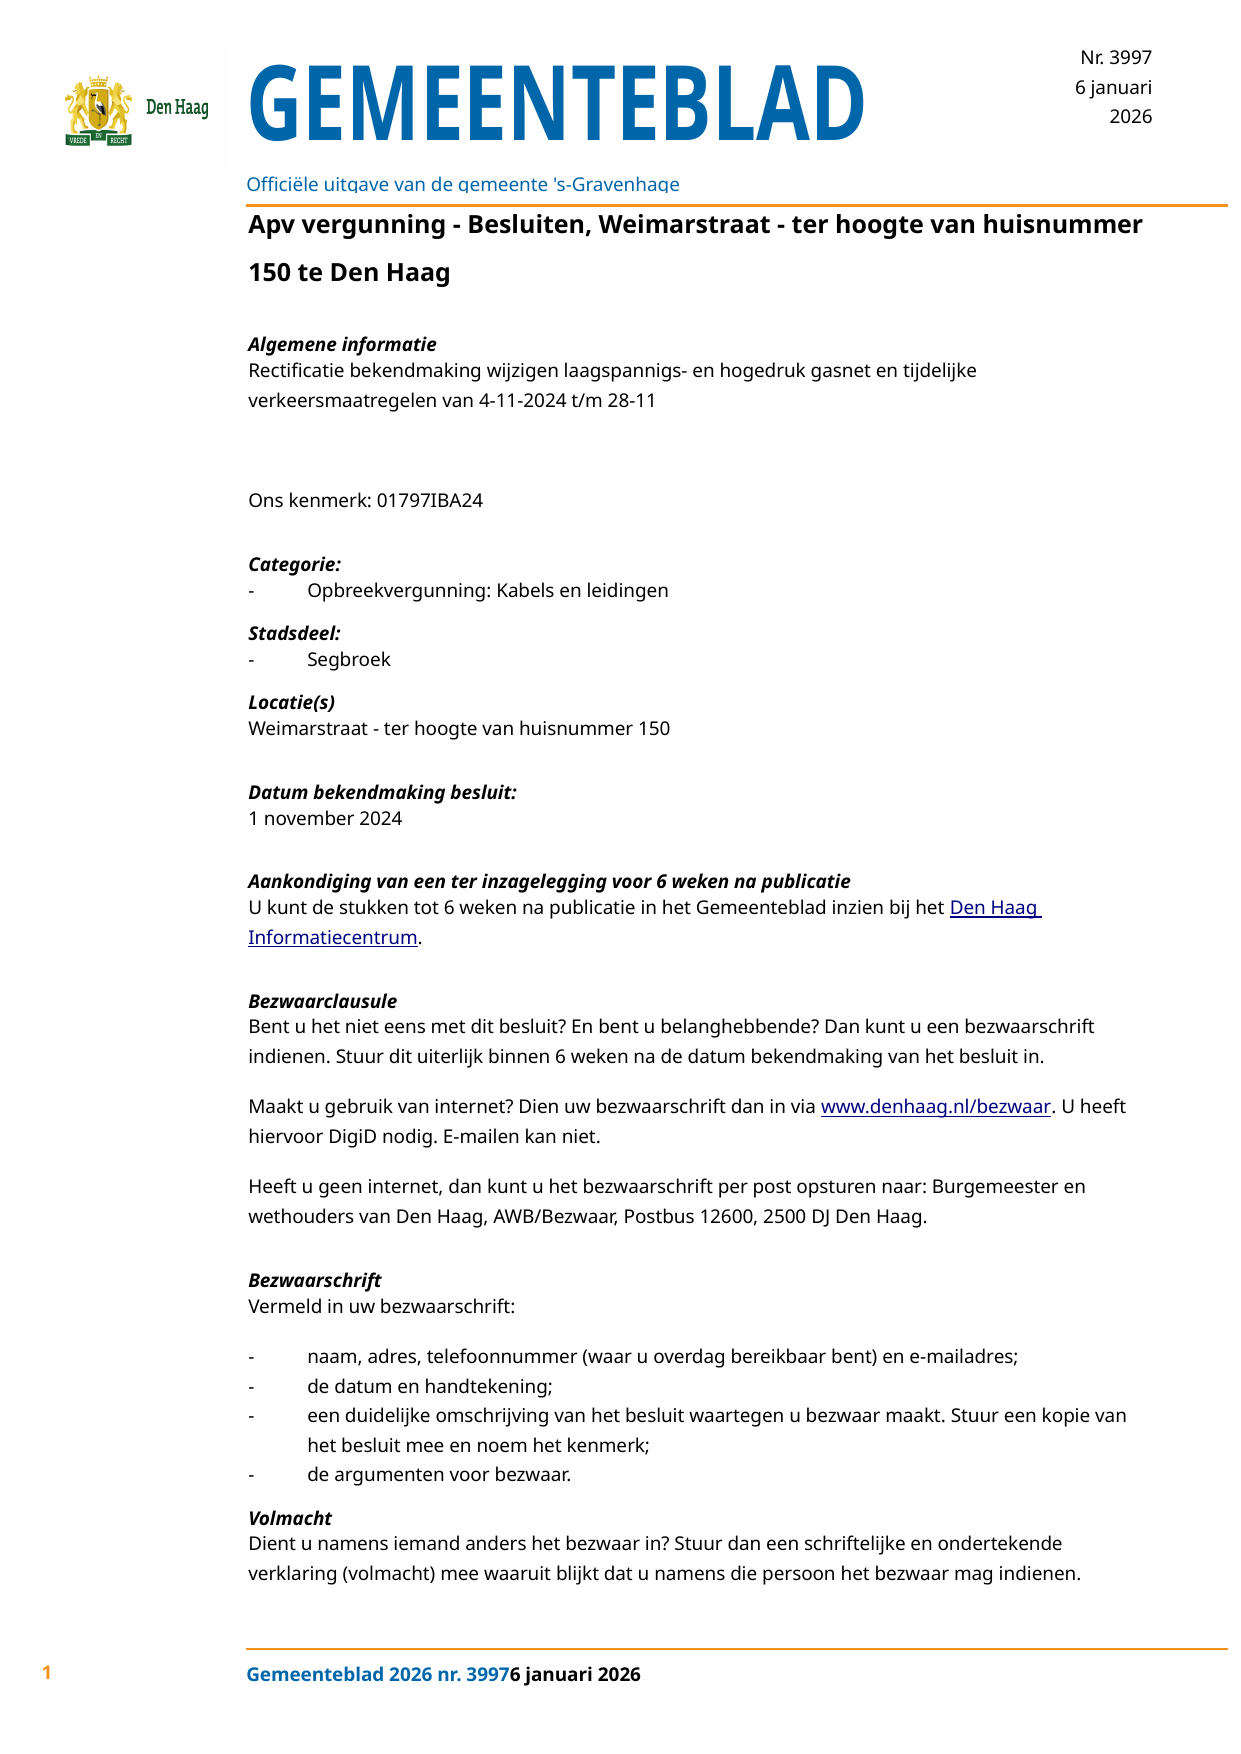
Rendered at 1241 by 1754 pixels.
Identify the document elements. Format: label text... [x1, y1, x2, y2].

list naam, adres, telefoonnummer (waar u overdag bereikbaar bent) en e-mailadres; [248, 1343, 1152, 1369]
text Stadsdeel: [248, 620, 1152, 646]
text Apv vergunning - Besluiten, Weimarstraat - ter hoogte van huisnummer 150 te Den Haag [248, 207, 1152, 288]
picture [41, 47, 231, 172]
text Heeft u geen internet, dan kunt u het bezwaarschrift per post opsturen naar: Burgemeester en wethouders van Den Haag, AWB/Bezwaar, Postbus 12600, 2500 DJ Den Haag. [248, 1174, 1152, 1229]
list Opbreekvergunning: Kabels en leidingen [248, 577, 1152, 603]
list de datum en handtekening; [248, 1373, 1152, 1399]
text Bezwaarclausule [248, 988, 1152, 1014]
text Rectificatie bekendmaking wijzigen laagspannigs- en hogedruk gasnet en tijdelijke verkeersmaatregelen van 4-11-2024 t/m 28-11 [248, 357, 1152, 412]
text 1 november 2024 [248, 805, 1152, 830]
text Bezwaarschrift [248, 1267, 1152, 1293]
text Weimarstraat - ter hoogte van huisnummer 150 [248, 715, 1152, 741]
text Aankondiging van een ter inzagelegging voor 6 weken na publicatie [248, 869, 1152, 894]
text Locatie(s) [248, 689, 1152, 715]
text Datum bekendmaking besluit: [248, 779, 1152, 805]
text Bent u het niet eens met dit besluit? En bent u belanghebbende? Dan kunt u een bezwaarschrift indienen. Stuur dit uiterlijk binnen 6 weken na de datum bekendmaking van het besluit in. [248, 1014, 1152, 1069]
text Maakt u gebruik van internet? Dien uw bezwaarschrift dan in via www.denhaag.nl/bezwaar. U heeft hiervoor DigiD nodig. E-mailen kan niet. [248, 1094, 1152, 1149]
text Volmacht [248, 1505, 1152, 1531]
text Ons kenmerk: 01797IBA24 [248, 488, 1152, 513]
text Categorie: [248, 552, 1152, 577]
text U kunt de stukken tot 6 weken na publicatie in het Gemeenteblad inzien bij het Den Haag Informatiecentrum. [248, 894, 1152, 950]
list de argumenten voor bezwaar. [248, 1462, 1152, 1487]
list een duidelijke omschrijving van het besluit waartegen u bezwaar maakt. Stuur een kopie van het besluit mee en noem het kenmerk; [248, 1402, 1152, 1458]
list Segbroek [248, 646, 1152, 672]
text Dient u namens iemand anders het bezwaar in? Stuur dan een schriftelijke en ondertekende verklaring (volmacht) mee waaruit blijkt dat u namens die persoon het bezwaar mag indienen. [248, 1531, 1152, 1586]
text Vermeld in uw bezwaarschrift: [248, 1293, 1152, 1319]
text Algemene informatie [248, 331, 1152, 357]
